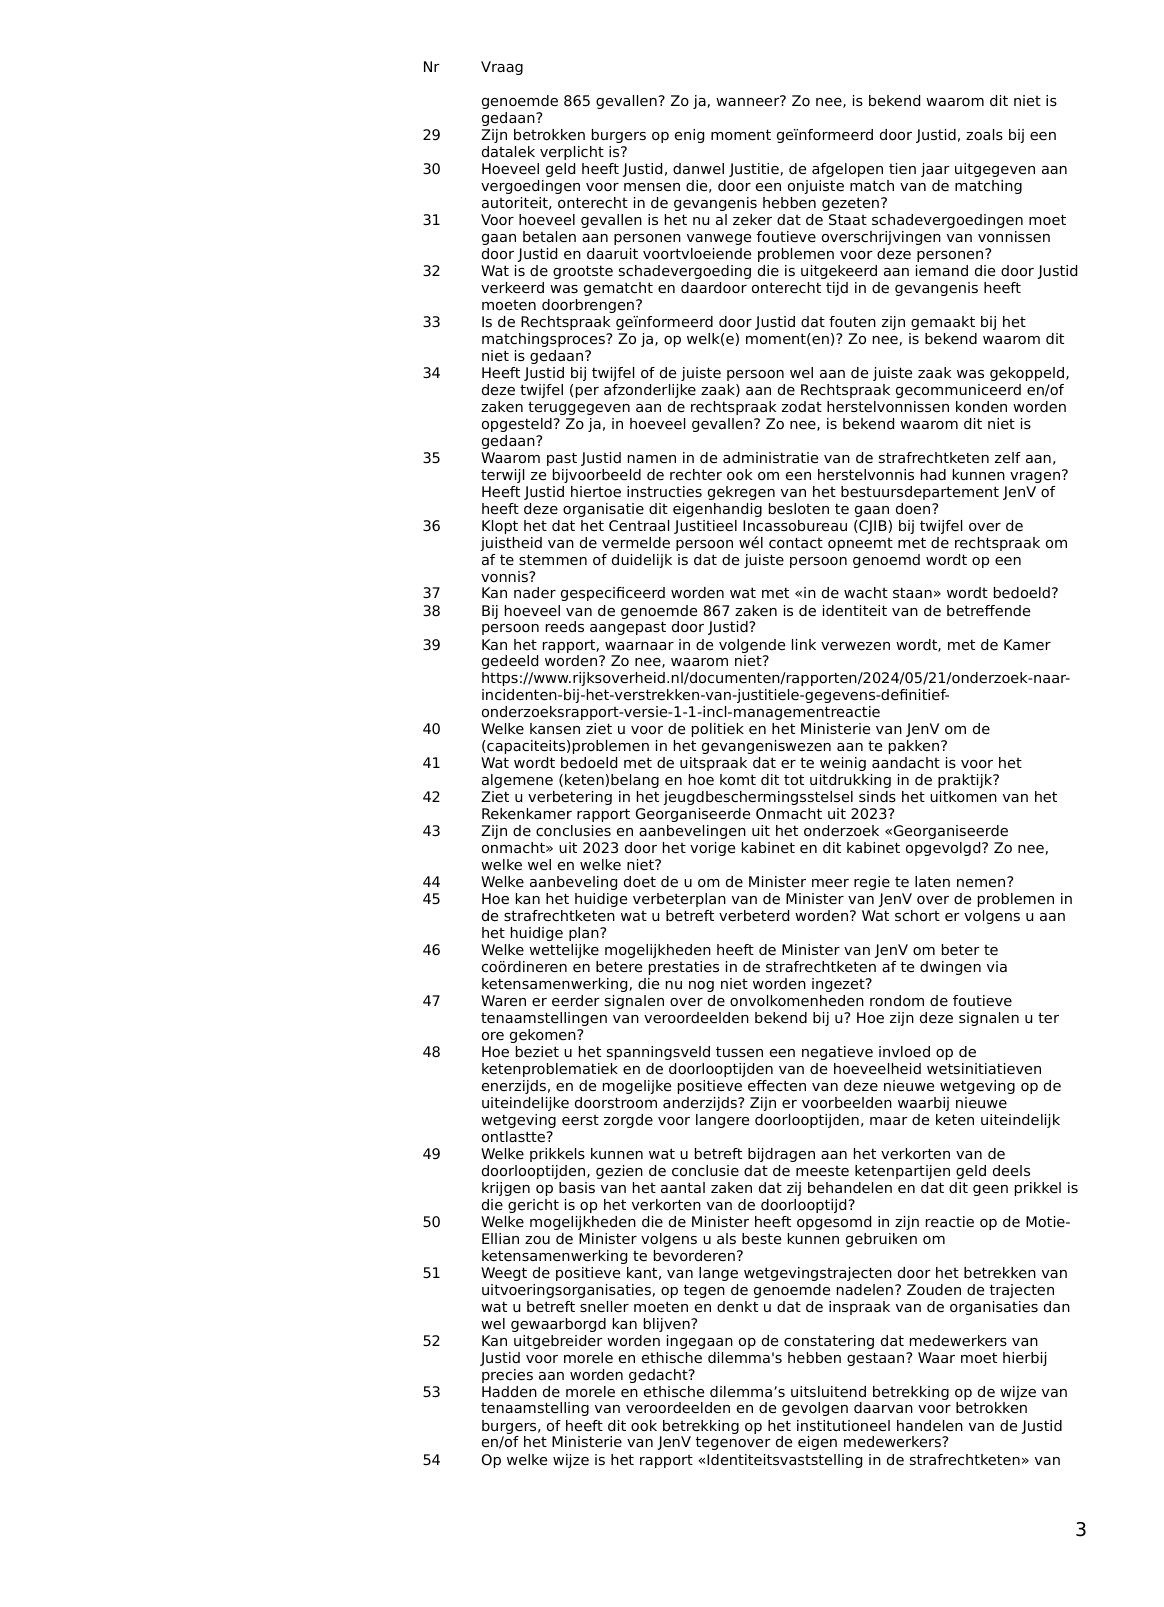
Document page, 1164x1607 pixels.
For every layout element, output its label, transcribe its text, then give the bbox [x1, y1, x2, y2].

table_cell Welke kansen ziet u voor de politiek en het Ministerie van JenV om de (capaciteits)problemen in het gevangeniswezen aan te pakken? [475, 721, 1087, 755]
table_cell Kan het rapport, waarnaar in de volgende link verwezen wordt, met de Kamer gedeeld worden? Zo nee, waarom niet? https://www.rijksoverheid.nl/documenten/rapporten/2024/05/21/onderzoek-naar-incidenten-bij-het-verstrekken-van-justitiele-gegevens-definitief-onderzoeksrapport-versie-1-1-incl-managementreactie [475, 636, 1087, 721]
table_cell 30 [422, 161, 475, 212]
table_cell Hoe kan het huidige verbeterplan van de Minister van JenV over de problemen in de strafrechtketen wat u betreft verbeterd worden? Wat schort er volgens u aan het huidige plan? [475, 891, 1087, 942]
table_cell 48 [422, 1044, 475, 1146]
table_cell Welke wettelijke mogelijkheden heeft de Minister van JenV om beter te coördineren en betere prestaties in de strafrechtketen af te dwingen via ketensamenwerking, die nu nog niet worden ingezet? [475, 942, 1087, 993]
table_cell 46 [422, 942, 475, 993]
table_cell Weegt de positieve kant, van lange wetgevingstrajecten door het betrekken van uitvoeringsorganisaties, op tegen de genoemde nadelen? Zouden de trajecten wat u betreft sneller moeten en denkt u dat de inspraak van de organisaties dan wel gewaarborgd kan blijven? [475, 1265, 1087, 1332]
table_cell Welke aanbeveling doet de u om de Minister meer regie te laten nemen? [475, 874, 1087, 891]
table_cell 29 [422, 127, 475, 161]
table_cell Hoeveel geld heeft Justid, danwel Justitie, de afgelopen tien jaar uitgegeven aan vergoedingen voor mensen die, door een onjuiste match van de matching autoriteit, onterecht in de gevangenis hebben gezeten? [475, 161, 1087, 212]
table_cell [475, 76, 1087, 93]
table_cell 51 [422, 1265, 475, 1332]
table_cell 38 [422, 603, 475, 636]
table_cell 31 [422, 212, 475, 263]
table_cell 36 [422, 518, 475, 585]
table_cell 53 [422, 1384, 475, 1451]
table_cell Op welke wijze is het rapport «Identiteitsvaststelling in de strafrechtketen» van [475, 1451, 1087, 1468]
table_cell 34 [422, 365, 475, 449]
table_cell 32 [422, 263, 475, 314]
table_cell 42 [422, 789, 475, 823]
table_cell Zijn betrokken burgers op enig moment geïnformeerd door Justid, zoals bij een datalek verplicht is? [475, 127, 1087, 161]
table_cell 41 [422, 755, 475, 789]
table_cell Kan nader gespecificeerd worden wat met «in de wacht staan» wordt bedoeld? [475, 585, 1087, 602]
table_cell 50 [422, 1214, 475, 1264]
table_cell Waarom past Justid namen in de administratie van de strafrechtketen zelf aan, terwijl ze bijvoorbeeld de rechter ook om een herstelvonnis had kunnen vragen? Heeft Justid hiertoe instructies gekregen van het bestuursdepartement JenV of heeft deze organisatie dit eigenhandig besloten te gaan doen? [475, 450, 1087, 517]
table_cell Voor hoeveel gevallen is het nu al zeker dat de Staat schadevergoedingen moet gaan betalen aan personen vanwege foutieve overschrijvingen van vonnissen door Justid en daaruit voortvloeiende problemen voor deze personen? [475, 212, 1087, 263]
table_cell Ziet u verbetering in het jeugdbeschermingsstelsel sinds het uitkomen van het Rekenkamer rapport Georganiseerde Onmacht uit 2023? [475, 789, 1087, 823]
table_cell 44 [422, 874, 475, 891]
table_cell Welke prikkels kunnen wat u betreft bijdragen aan het verkorten van de doorlooptijden, gezien de conclusie dat de meeste ketenpartijen geld deels krijgen op basis van het aantal zaken dat zij behandelen en dat dit geen prikkel is die gericht is op het verkorten van de doorlooptijd? [475, 1146, 1087, 1214]
table_cell Wat is de grootste schadevergoeding die is uitgekeerd aan iemand die door Justid verkeerd was gematcht en daardoor onterecht tijd in de gevangenis heeft moeten doorbrengen? [475, 263, 1087, 314]
table_cell Heeft Justid bij twijfel of de juiste persoon wel aan de juiste zaak was gekoppeld, deze twijfel (per afzonderlijke zaak) aan de Rechtspraak gecommuniceerd en/of zaken teruggegeven aan de rechtspraak zodat herstelvonnissen konden worden opgesteld? Zo ja, in hoeveel gevallen? Zo nee, is bekend waarom dit niet is gedaan? [475, 365, 1087, 449]
table_cell 37 [422, 585, 475, 602]
table_header Vraag [475, 59, 1087, 76]
table_cell Is de Rechtspraak geïnformeerd door Justid dat fouten zijn gemaakt bij het matchingsproces? Zo ja, op welk(e) moment(en)? Zo nee, is bekend waarom dit niet is gedaan? [475, 314, 1087, 365]
table_cell 33 [422, 314, 475, 365]
table_cell Waren er eerder signalen over de onvolkomenheden rondom de foutieve tenaamstellingen van veroordeelden bekend bij u? Hoe zijn deze signalen u ter ore gekomen? [475, 993, 1087, 1044]
table_cell 49 [422, 1146, 475, 1214]
table_cell Hadden de morele en ethische dilemma’s uitsluitend betrekking op de wijze van tenaamstelling van veroordeelden en de gevolgen daarvan voor betrokken burgers, of heeft dit ook betrekking op het institutioneel handelen van de Justid en/of het Ministerie van JenV tegenover de eigen medewerkers? [475, 1384, 1087, 1451]
table_cell 39 [422, 636, 475, 721]
table_cell [422, 93, 475, 127]
table_cell Welke mogelijkheden die de Minister heeft opgesomd in zijn reactie op de Motie-Ellian zou de Minister volgens u als beste kunnen gebruiken om ketensamenwerking te bevorderen? [475, 1214, 1087, 1264]
table_cell 35 [422, 450, 475, 517]
table_cell genoemde 865 gevallen? Zo ja, wanneer? Zo nee, is bekend waarom dit niet is gedaan? [475, 93, 1087, 127]
table_cell Zijn de conclusies en aanbevelingen uit het onderzoek «Georganiseerde onmacht» uit 2023 door het vorige kabinet en dit kabinet opgevolgd? Zo nee, welke wel en welke niet? [475, 823, 1087, 874]
table_cell Klopt het dat het Centraal Justitieel Incassobureau (CJIB) bij twijfel over de juistheid van de vermelde persoon wél contact opneemt met de rechtspraak om af te stemmen of duidelijk is dat de juiste persoon genoemd wordt op een vonnis? [475, 518, 1087, 585]
table_cell 40 [422, 721, 475, 755]
table_cell [422, 76, 475, 93]
table_cell 43 [422, 823, 475, 874]
table_cell Bij hoeveel van de genoemde 867 zaken is de identiteit van de betreffende persoon reeds aangepast door Justid? [475, 603, 1087, 636]
table_cell Kan uitgebreider worden ingegaan op de constatering dat medewerkers van Justid voor morele en ethische dilemma's hebben gestaan? Waar moet hierbij precies aan worden gedacht? [475, 1333, 1087, 1383]
table_header Nr [422, 59, 475, 76]
table_cell 45 [422, 891, 475, 942]
table_cell 47 [422, 993, 475, 1044]
table_cell 54 [422, 1451, 475, 1468]
table_cell Hoe beziet u het spanningsveld tussen een negatieve invloed op de ketenproblematiek en de doorlooptijden van de hoeveelheid wetsinitiatieven enerzijds, en de mogelijke positieve effecten van deze nieuwe wetgeving op de uiteindelijke doorstroom anderzijds? Zijn er voorbeelden waarbij nieuwe wetgeving eerst zorgde voor langere doorlooptijden, maar de keten uiteindelijk ontlastte? [475, 1044, 1087, 1146]
table_cell 52 [422, 1333, 475, 1383]
table_cell Wat wordt bedoeld met de uitspraak dat er te weinig aandacht is voor het algemene (keten)belang en hoe komt dit tot uitdrukking in de praktijk? [475, 755, 1087, 789]
